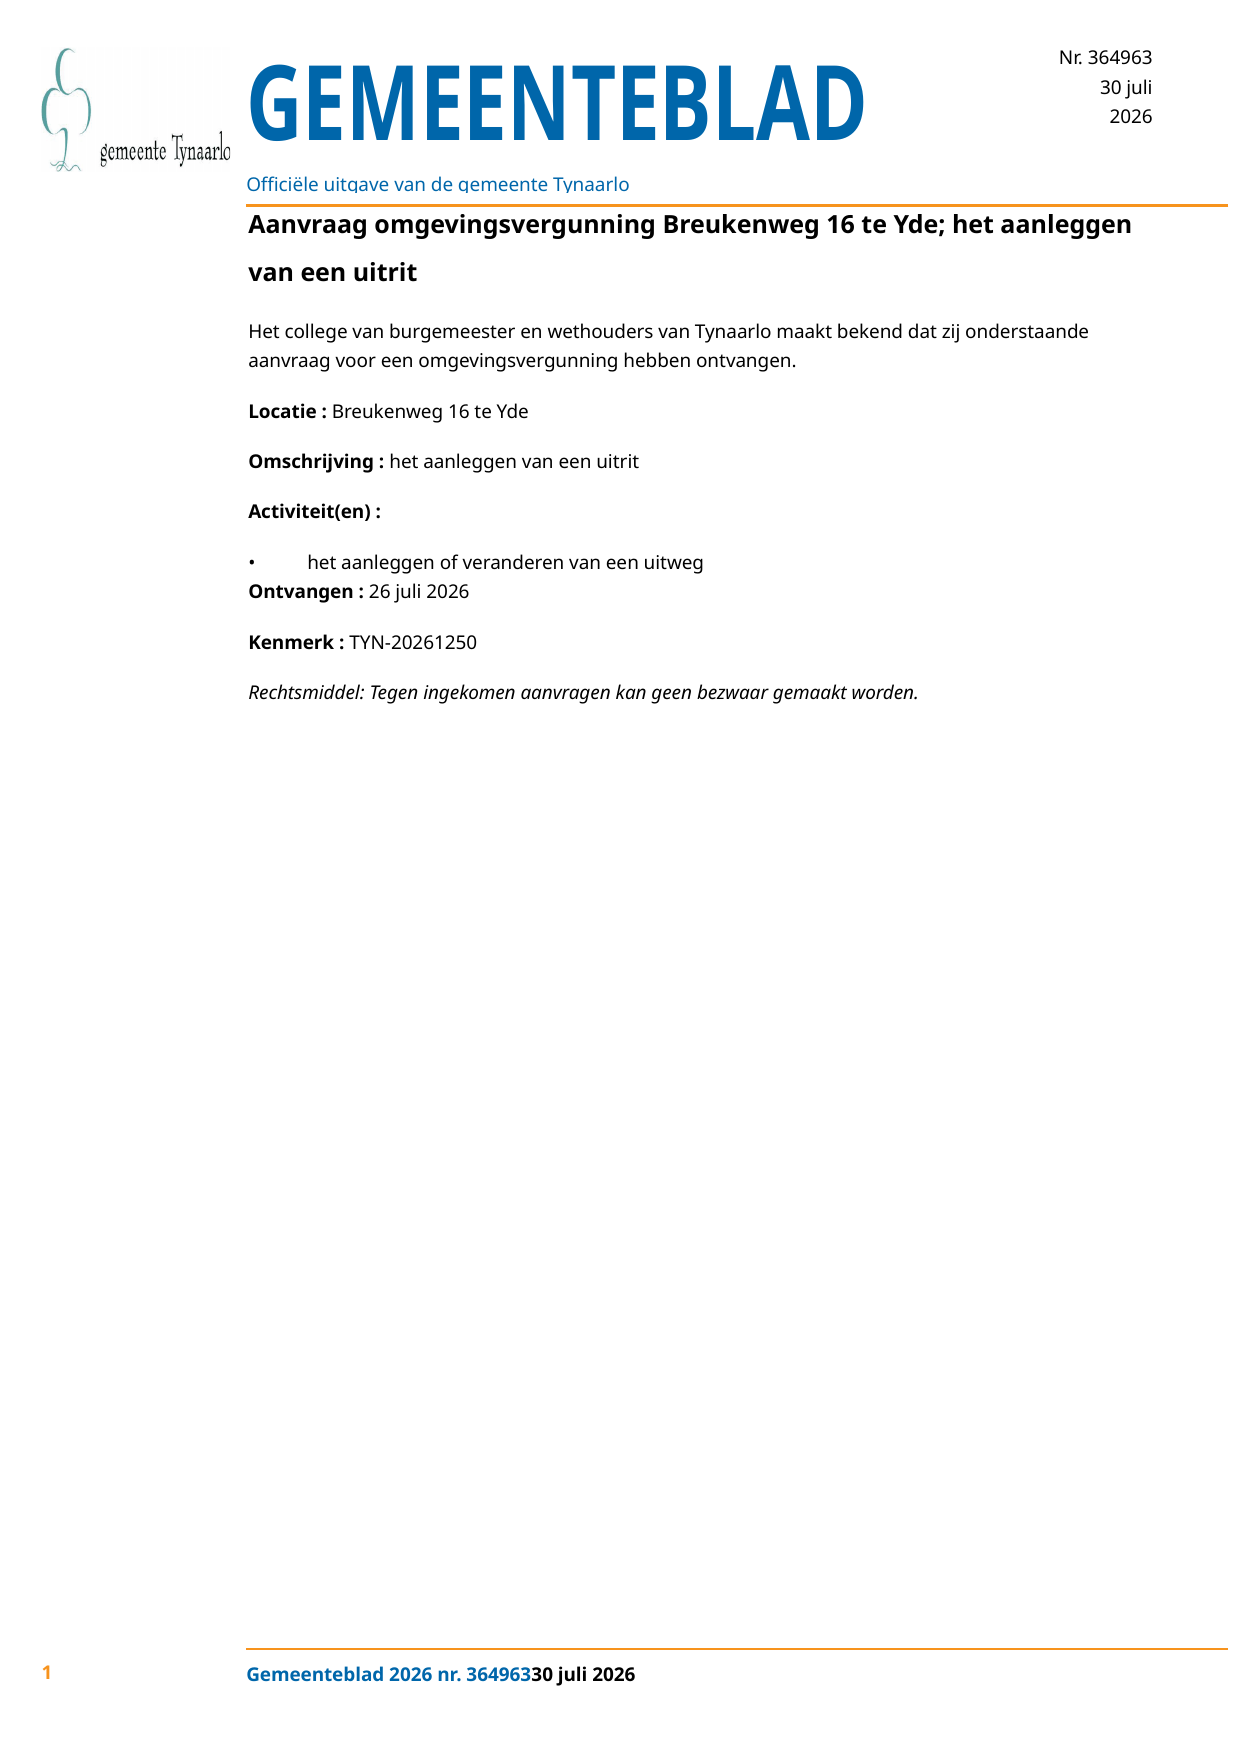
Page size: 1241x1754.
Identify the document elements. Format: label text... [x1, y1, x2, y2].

text Kenmerk : TYN-20261250 [248, 629, 1152, 655]
text Rechtsmiddel: Tegen ingekomen aanvragen kan geen bezwaar gemaakt worden. [248, 679, 1152, 705]
text Ontvangen : 26 juli 2026 [248, 579, 1152, 604]
text Het college van burgemeester en wethouders van Tynaarlo maakt bekend dat zij onderstaande aanvraag voor een omgevingsvergunning hebben ontvangen. [248, 318, 1152, 373]
list het aanleggen of veranderen van een uitweg [248, 549, 1152, 575]
picture [41, 47, 231, 172]
text Aanvraag omgevingsvergunning Breukenweg 16 te Yde; het aanleggen van een uitrit [248, 207, 1152, 288]
text Omschrijving : het aanleggen van een uitrit [248, 448, 1152, 474]
text Activiteit(en) : [248, 499, 1152, 524]
text Locatie : Breukenweg 16 te Yde [248, 398, 1152, 424]
